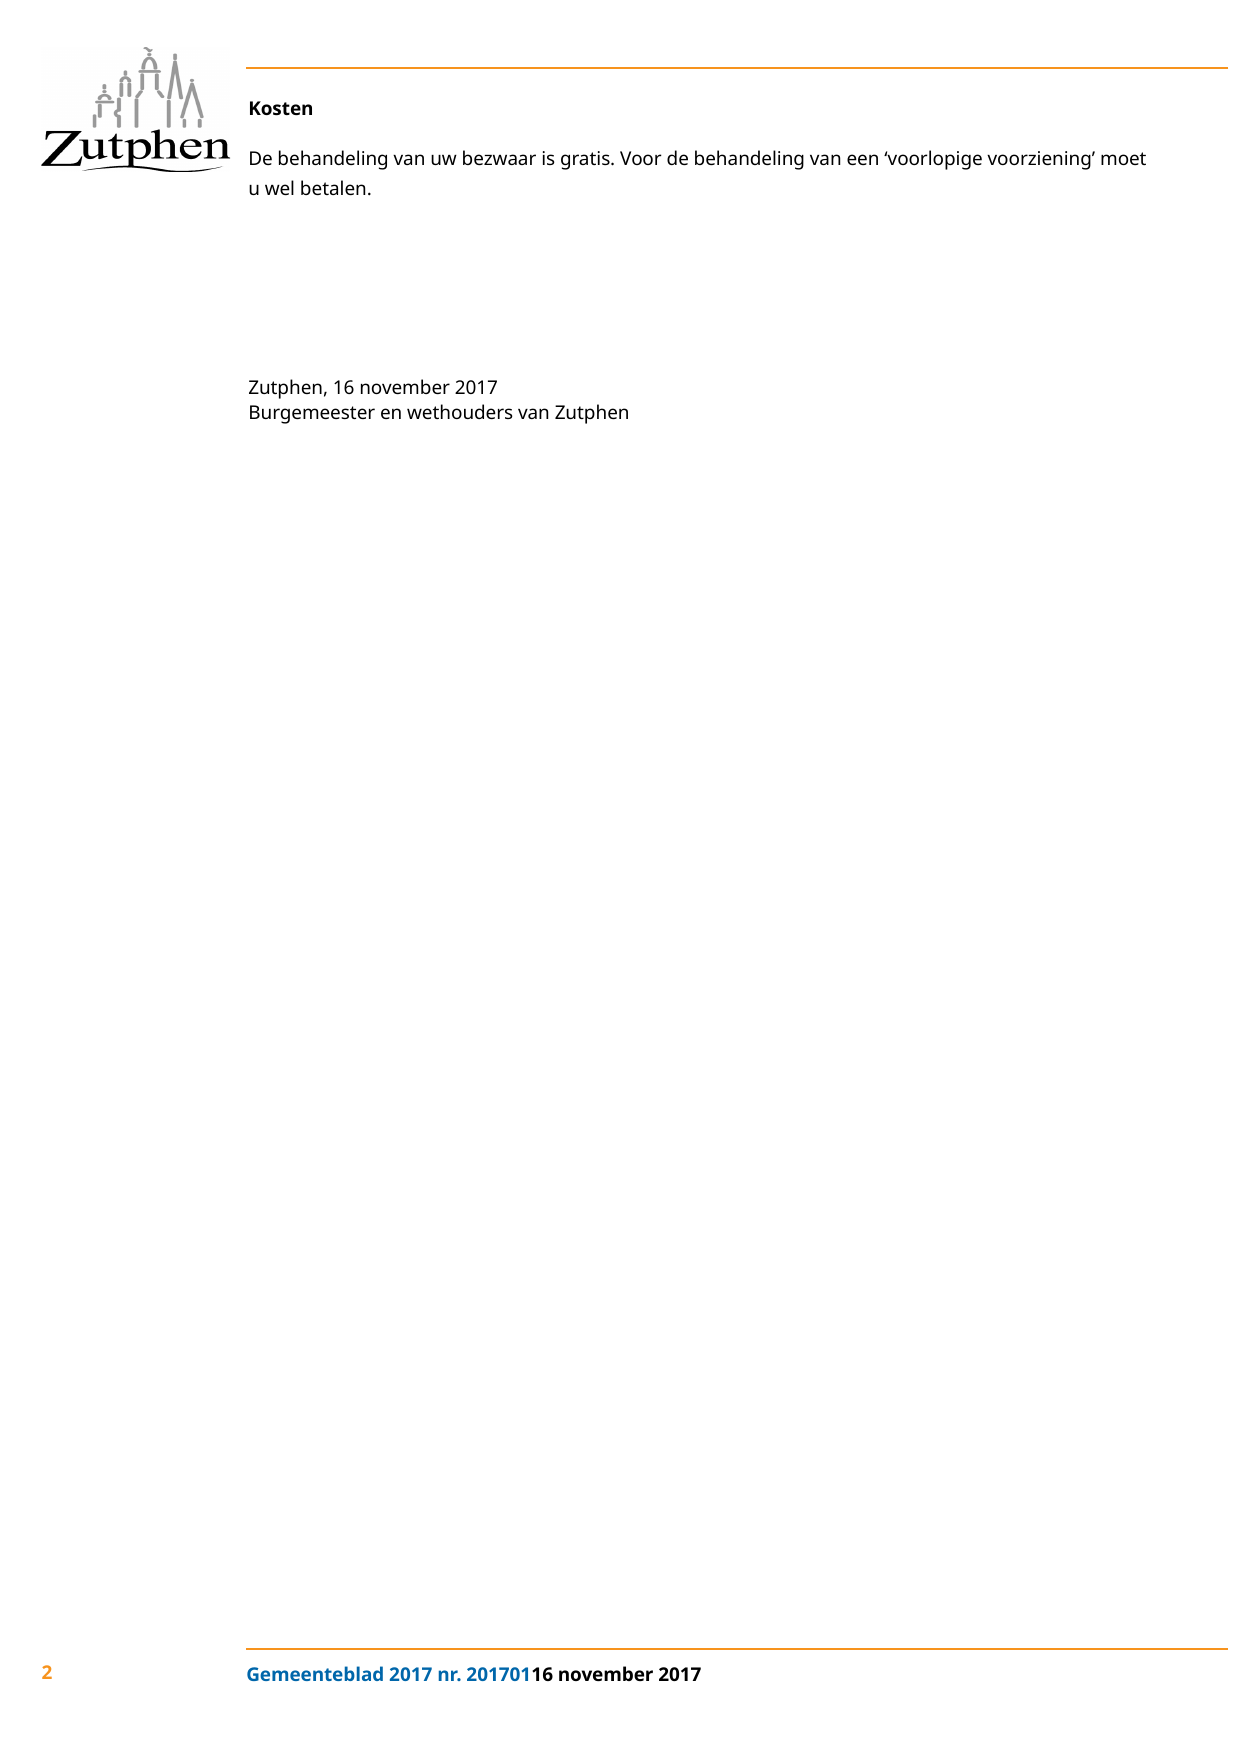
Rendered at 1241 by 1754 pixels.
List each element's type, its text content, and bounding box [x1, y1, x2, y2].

text Burgemeester en wethouders van Zutphen [248, 399, 1152, 425]
text Zutphen, 16 november 2017 [248, 374, 1152, 399]
text De behandeling van uw bezwaar is gratis. Voor de behandeling van een ‘voorlopige voorziening’ moet u wel betalen. [248, 145, 1152, 201]
text Kosten [248, 95, 1152, 121]
picture [41, 47, 231, 172]
